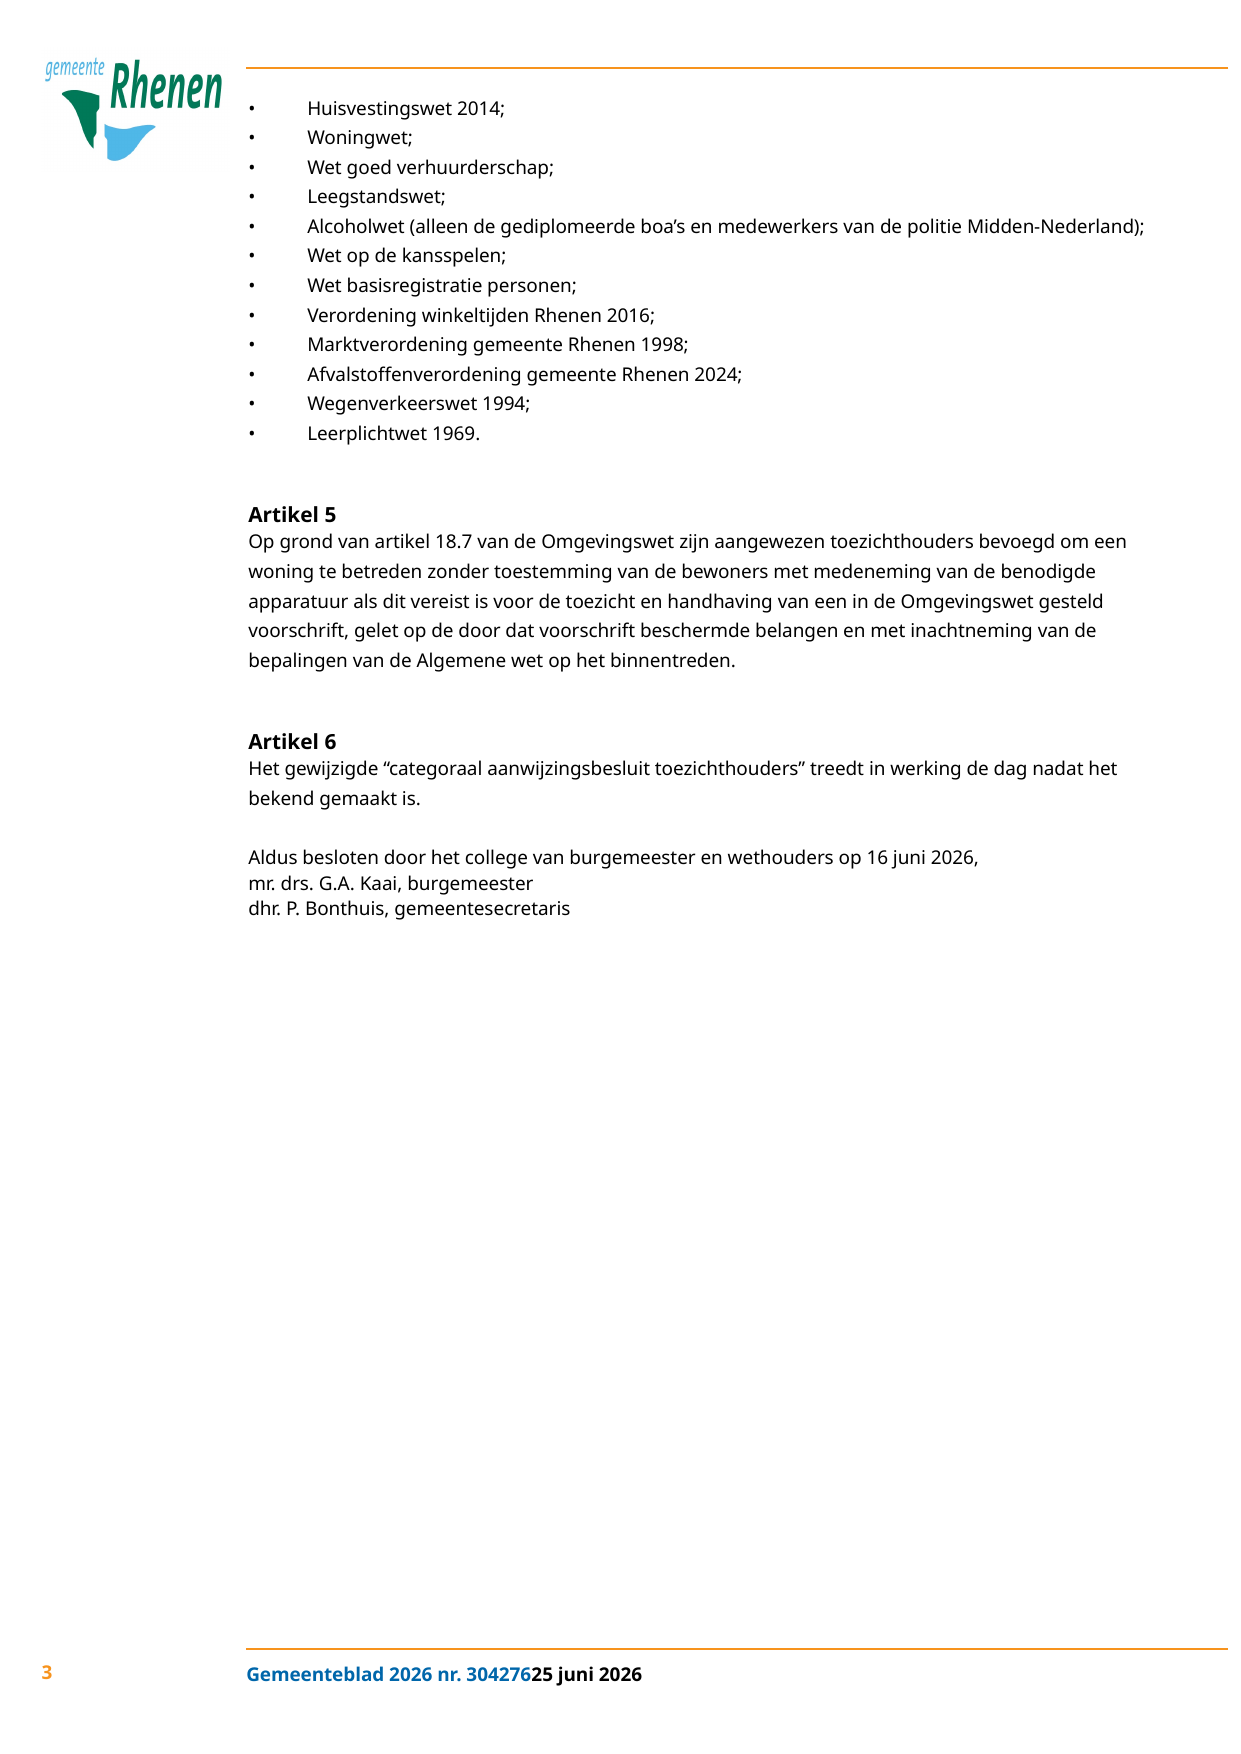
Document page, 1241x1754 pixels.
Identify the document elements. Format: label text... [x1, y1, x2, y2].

list Woningwet; [248, 124, 1152, 150]
list Verordening winkeltijden Rhenen 2016; [248, 302, 1152, 328]
list Leegstandswet; [248, 183, 1152, 209]
list Wegenverkeerswet 1994; [248, 391, 1152, 416]
text Artikel 6 [248, 727, 1152, 755]
list Huisvestingswet 2014; [248, 95, 1152, 121]
list Marktverordening gemeente Rhenen 1998; [248, 331, 1152, 357]
text Aldus besloten door het college van burgemeester en wethouders op 16 juni 2026, [248, 844, 1152, 870]
text Artikel 5 [248, 500, 1152, 529]
text mr. drs. G.A. Kaai, burgemeester [248, 870, 1152, 896]
list Wet basisregistratie personen; [248, 272, 1152, 298]
list Wet op de kansspelen; [248, 243, 1152, 268]
list Wet goed verhuurderschap; [248, 154, 1152, 180]
text dhr. P. Bonthuis, gemeentesecretaris [248, 896, 1152, 921]
list Afvalstoffenverordening gemeente Rhenen 2024; [248, 361, 1152, 387]
list Leerplichtwet 1969. [248, 420, 1152, 446]
picture [41, 47, 231, 172]
text Het gewijzigde “categoraal aanwijzingsbesluit toezichthouders” treedt in werking de dag nadat het bekend gemaakt is. [248, 755, 1152, 811]
list Alcoholwet (alleen de gediplomeerde boa’s en medewerkers van de politie Midden-Nederland); [248, 213, 1152, 239]
text Op grond van artikel 18.7 van de Omgevingswet zijn aangewezen toezichthouders bevoegd om een woning te betreden zonder toestemming van de bewoners met medeneming van de benodigde apparatuur als dit vereist is voor de toezicht en handhaving van een in de Omgevingswet gesteld voorschrift, gelet op de door dat voorschrift beschermde belangen en met inachtneming van de bepalingen van de Algemene wet op het binnentreden. [248, 529, 1152, 673]
